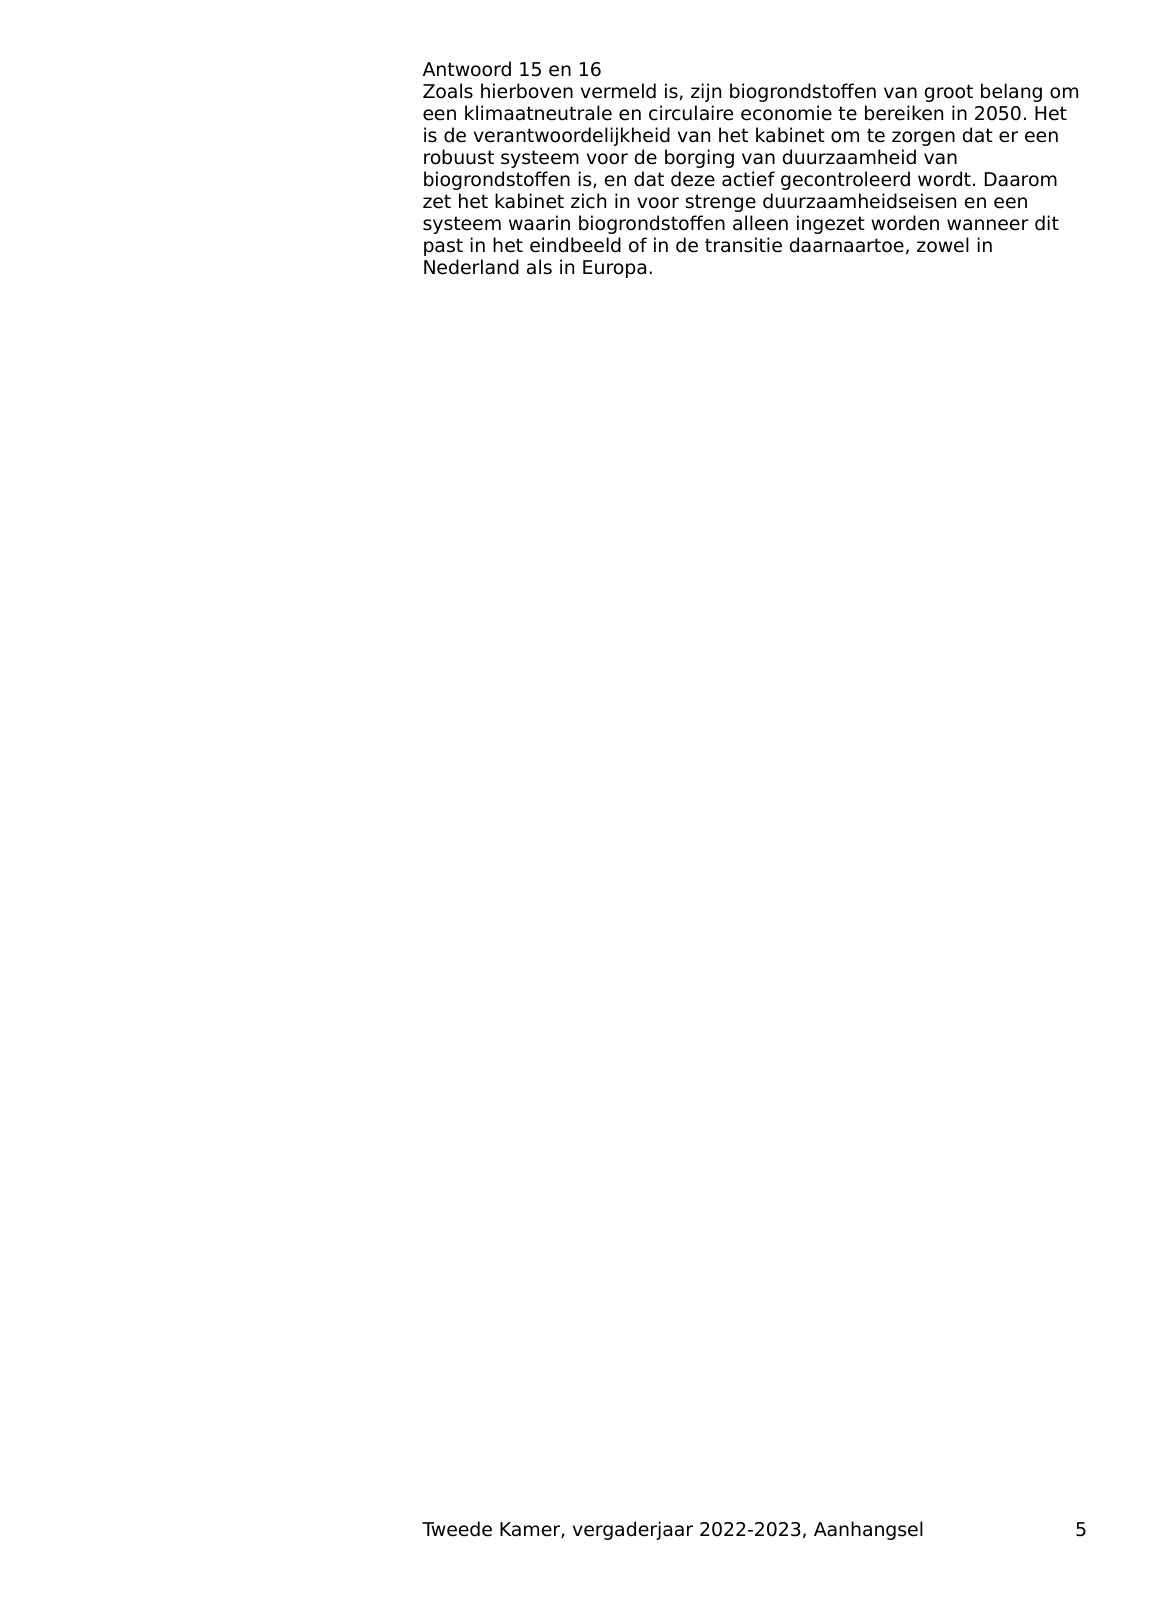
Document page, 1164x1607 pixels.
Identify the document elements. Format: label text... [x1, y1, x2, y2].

text Zoals hierboven vermeld is, zijn biogrondstoffen van groot belang om een klimaatneutrale en circulaire economie te bereiken in 2050. Het is de verantwoordelijkheid van het kabinet om te zorgen dat er een robuust systeem voor de borging van duurzaamheid van biogrondstoffen is, en dat deze actief gecontroleerd wordt. Daarom zet het kabinet zich in voor strenge duurzaamheidseisen en een systeem waarin biogrondstoffen alleen ingezet worden wanneer dit past in het eindbeeld of in de transitie daarnaartoe, zowel in Nederland als in Europa. [422, 81, 1087, 279]
text Antwoord 15 en 16 [422, 59, 1087, 81]
